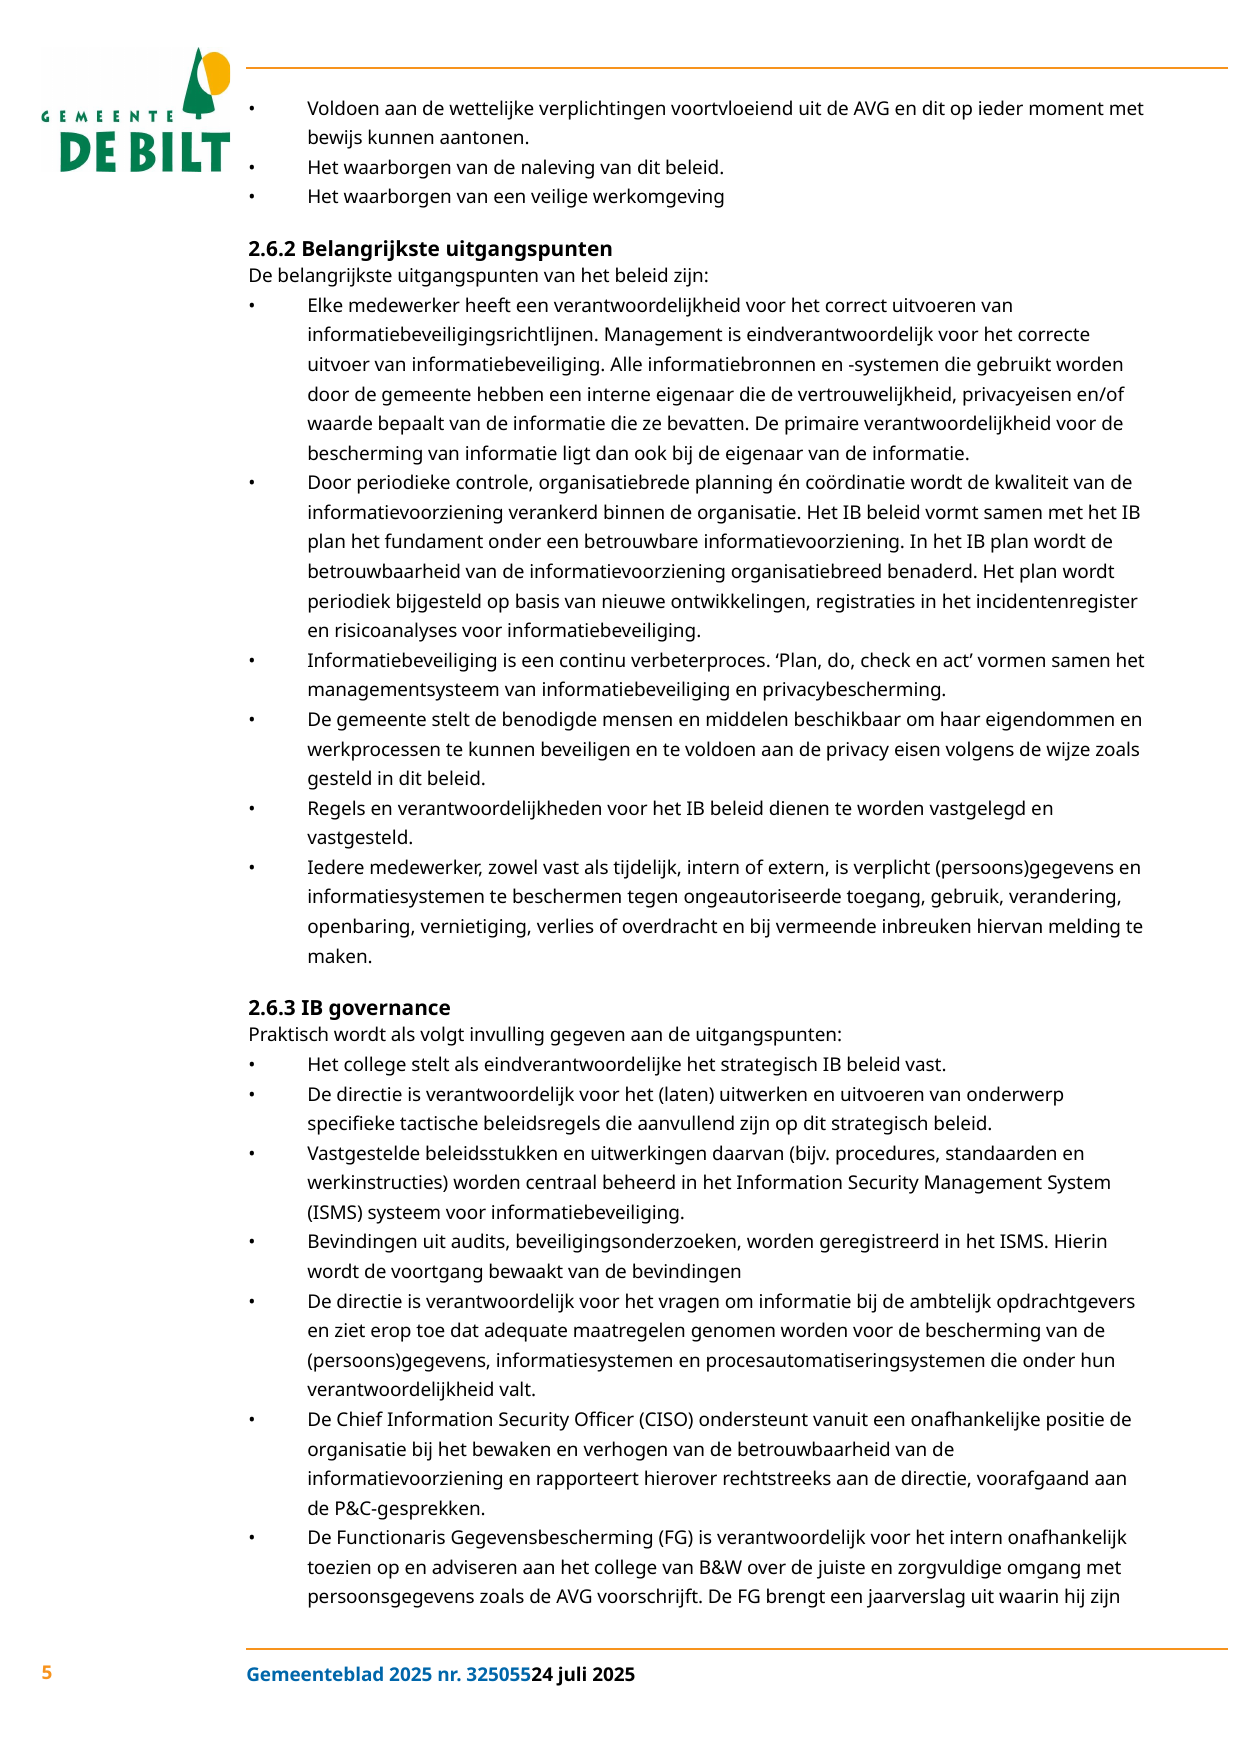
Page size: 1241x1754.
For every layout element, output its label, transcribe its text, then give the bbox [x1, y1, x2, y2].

list Het waarborgen van een veilige werkomgeving [248, 183, 1152, 209]
list Regels en verantwoordelijkheden voor het IB beleid dienen te worden vastgelegd en vastgesteld. [248, 795, 1152, 850]
list Bevindingen uit audits, beveiligingsonderzoeken, worden geregistreerd in het ISMS. Hierin wordt de voortgang bewaakt van de bevindingen [248, 1229, 1152, 1284]
list Door periodieke controle, organisatiebrede planning én coördinatie wordt de kwaliteit van de informatievoorziening verankerd binnen de organisatie. Het IB beleid vormt samen met het IB plan het fundament onder een betrouwbare informatievoorziening. In het IB plan wordt de betrouwbaarheid van de informatievoorziening organisatiebreed benaderd. Het plan wordt periodiek bijgesteld op basis van nieuwe ontwikkelingen, registraties in het incidentenregister en risicoanalyses voor informatiebeveiliging. [248, 469, 1152, 643]
list De Functionaris Gegevensbescherming (FG) is verantwoordelijk voor het intern onafhankelijk toezien op en adviseren aan het college van B&W over de juiste en zorgvuldige omgang met persoonsgegevens zoals de AVG voorschrijft. De FG brengt een jaarverslag uit waarin hij zijn [248, 1524, 1152, 1609]
list De Chief Information Security Officer (CISO) ondersteunt vanuit een onafhankelijke positie de organisatie bij het bewaken en verhogen van de betrouwbaarheid van de informatievoorziening en rapporteert hierover rechtstreeks aan de directie, voorafgaand aan de P&C-gesprekken. [248, 1406, 1152, 1521]
list Het college stelt als eindverantwoordelijke het strategisch IB beleid vast. [248, 1051, 1152, 1077]
list Voldoen aan de wettelijke verplichtingen voortvloeiend uit de AVG en dit op ieder moment met bewijs kunnen aantonen. [248, 95, 1152, 150]
list De gemeente stelt de benodigde mensen en middelen beschikbaar om haar eigendommen en werkprocessen te kunnen beveiligen en te voldoen aan de privacy eisen volgens de wijze zoals gesteld in dit beleid. [248, 706, 1152, 791]
text Praktisch wordt als volgt invulling gegeven aan de uitgangspunten: [248, 1022, 1152, 1047]
text De belangrijkste uitgangspunten van het beleid zijn: [248, 262, 1152, 288]
list Iedere medewerker, zowel vast als tijdelijk, intern of extern, is verplicht (persoons)gegevens en informatiesystemen te beschermen tegen ongeautoriseerde toegang, gebruik, verandering, openbaring, vernietiging, verlies of overdracht en bij vermeende inbreuken hiervan melding te maken. [248, 854, 1152, 968]
list Vastgestelde beleidsstukken en uitwerkingen daarvan (bijv. procedures, standaarden en werkinstructies) worden centraal beheerd in het Information Security Management System (ISMS) systeem voor informatiebeveiliging. [248, 1140, 1152, 1225]
list De directie is verantwoordelijk voor het vragen om informatie bij de ambtelijk opdrachtgevers en ziet erop toe dat adequate maatregelen genomen worden voor de bescherming van de (persoons)gegevens, informatiesystemen en procesautomatiseringsystemen die onder hun verantwoordelijkheid valt. [248, 1288, 1152, 1402]
list Het waarborgen van de naleving van dit beleid. [248, 154, 1152, 180]
picture [41, 47, 231, 172]
list De directie is verantwoordelijk voor het (laten) uitwerken en uitvoeren van onderwerp specifieke tactische beleidsregels die aanvullend zijn op dit strategisch beleid. [248, 1081, 1152, 1136]
list Elke medewerker heeft een verantwoordelijkheid voor het correct uitvoeren van informatiebeveiligingsrichtlijnen. Management is eindverantwoordelijk voor het correcte uitvoer van informatiebeveiliging. Alle informatiebronnen en -systemen die gebruikt worden door de gemeente hebben een interne eigenaar die de vertrouwelijkheid, privacyeisen en/of waarde bepaalt van de informatie die ze bevatten. De primaire verantwoordelijkheid voor de bescherming van informatie ligt dan ook bij de eigenaar van de informatie. [248, 292, 1152, 466]
text 2.6.3 IB governance [248, 993, 1152, 1022]
list Informatiebeveiliging is een continu verbeterproces. ‘Plan, do, check en act’ vormen samen het managementsysteem van informatiebeveiliging en privacybescherming. [248, 647, 1152, 702]
text 2.6.2 Belangrijkste uitgangspunten [248, 234, 1152, 262]
